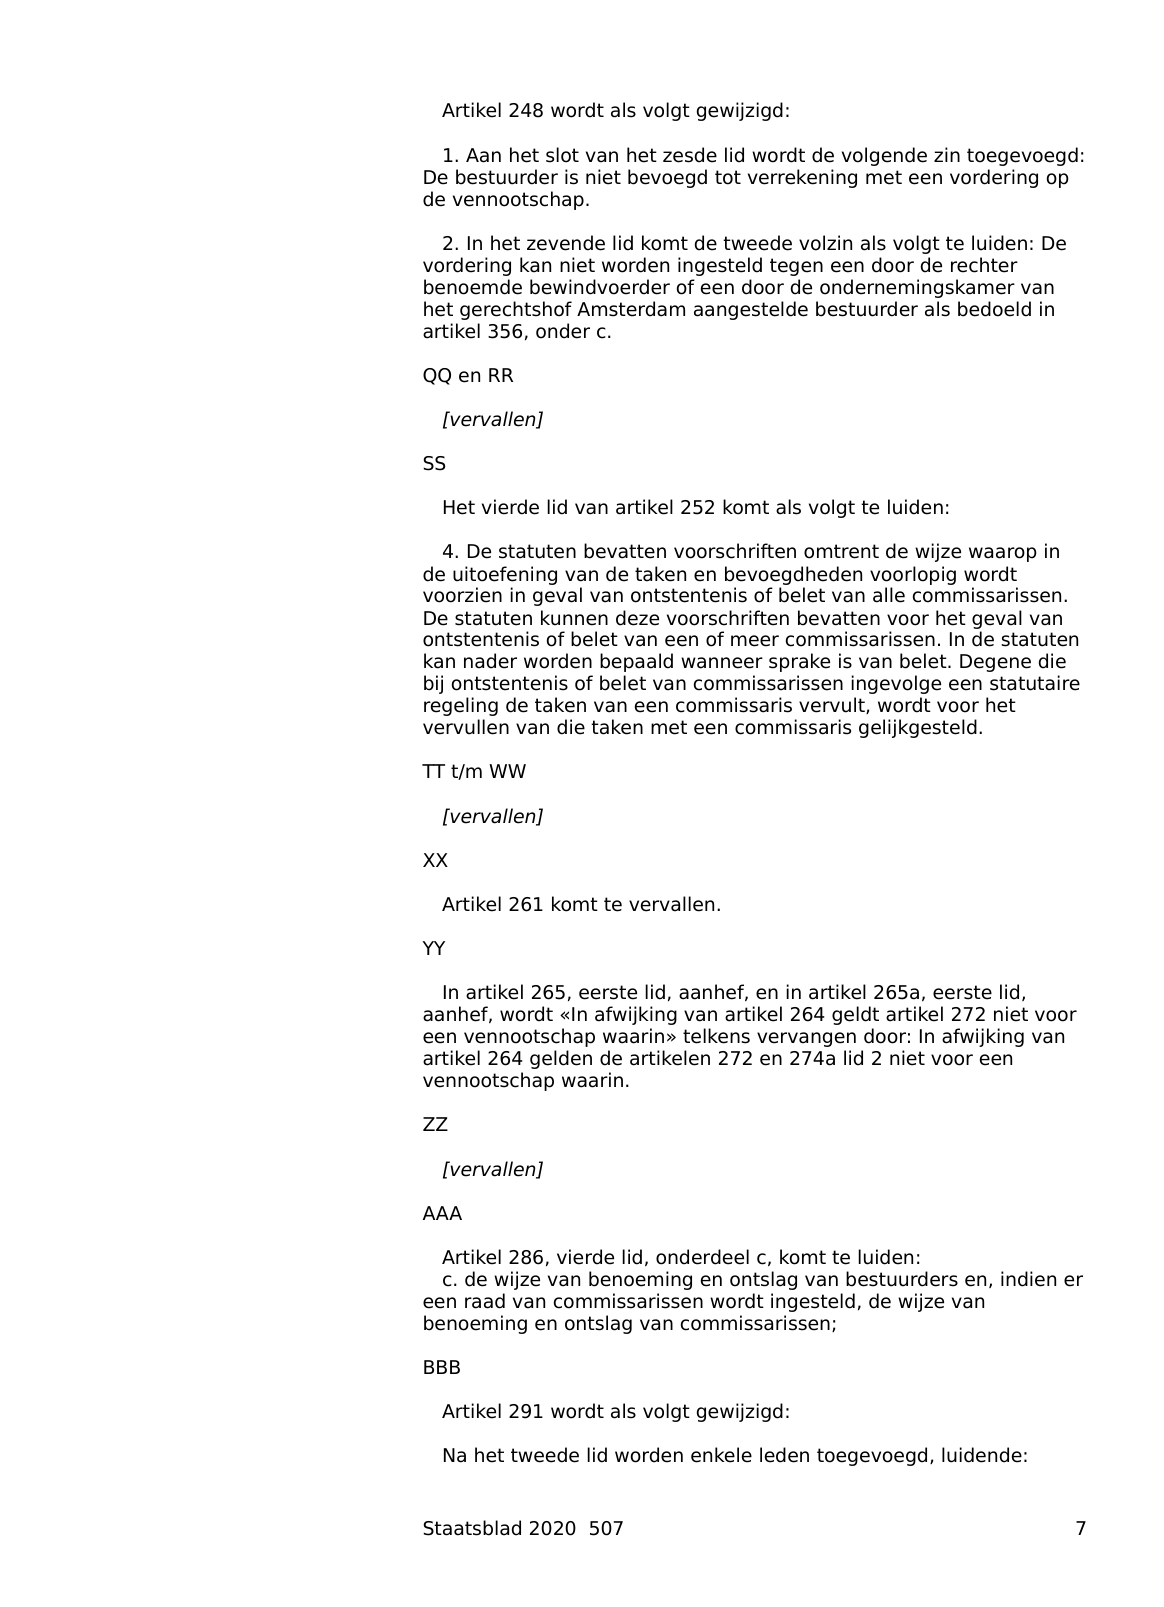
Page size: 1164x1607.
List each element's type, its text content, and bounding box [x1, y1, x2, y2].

text Artikel 248 wordt als volgt gewijzigd: [422, 100, 1087, 122]
text c. de wijze van benoeming en ontslag van bestuurders en, indien er een raad van commissarissen wordt ingesteld, de wijze van benoeming en ontslag van commissarissen; [422, 1269, 1087, 1335]
text Na het tweede lid worden enkele leden toegevoegd, luidende: [422, 1445, 1087, 1467]
text [vervallen] [422, 806, 1087, 828]
text XX [422, 850, 1087, 872]
text QQ en RR [422, 365, 1087, 387]
text Het vierde lid van artikel 252 komt als volgt te luiden: [422, 497, 1087, 519]
text AAA [422, 1203, 1087, 1225]
text TT t/m WW [422, 761, 1087, 783]
text YY [422, 938, 1087, 960]
text [vervallen] [422, 409, 1087, 431]
text Artikel 286, vierde lid, onderdeel c, komt te luiden: [422, 1247, 1087, 1269]
text In artikel 265, eerste lid, aanhef, en in artikel 265a, eerste lid, aanhef, wordt «In afwijking van artikel 264 geldt artikel 272 niet voor een vennootschap waarin» telkens vervangen door: In afwijking van artikel 264 gelden de artikelen 272 en 274a lid 2 niet voor een vennootschap waarin. [422, 982, 1087, 1092]
text ZZ [422, 1114, 1087, 1136]
text 1. Aan het slot van het zesde lid wordt de volgende zin toegevoegd: De bestuurder is niet bevoegd tot verrekening met een vordering op de vennootschap. [422, 144, 1087, 211]
text 4. De statuten bevatten voorschriften omtrent de wijze waarop in de uitoefening van de taken en bevoegdheden voorlopig wordt voorzien in geval van ontstentenis of belet van alle commissarissen. De statuten kunnen deze voorschriften bevatten voor het geval van ontstentenis of belet van een of meer commissarissen. In de statuten kan nader worden bepaald wanneer sprake is van belet. Degene die bij ontstentenis of belet van commissarissen ingevolge een statutaire regeling de taken van een commissaris vervult, wordt voor het vervullen van die taken met een commissaris gelijkgesteld. [422, 541, 1087, 739]
text Artikel 261 komt te vervallen. [422, 894, 1087, 916]
text [vervallen] [422, 1158, 1087, 1181]
text Artikel 291 wordt als volgt gewijzigd: [422, 1401, 1087, 1423]
text BBB [422, 1357, 1087, 1379]
text SS [422, 453, 1087, 475]
text 2. In het zevende lid komt de tweede volzin als volgt te luiden: De vordering kan niet worden ingesteld tegen een door de rechter benoemde bewindvoerder of een door de ondernemingskamer van het gerechtshof Amsterdam aangestelde bestuurder als bedoeld in artikel 356, onder c. [422, 233, 1087, 343]
